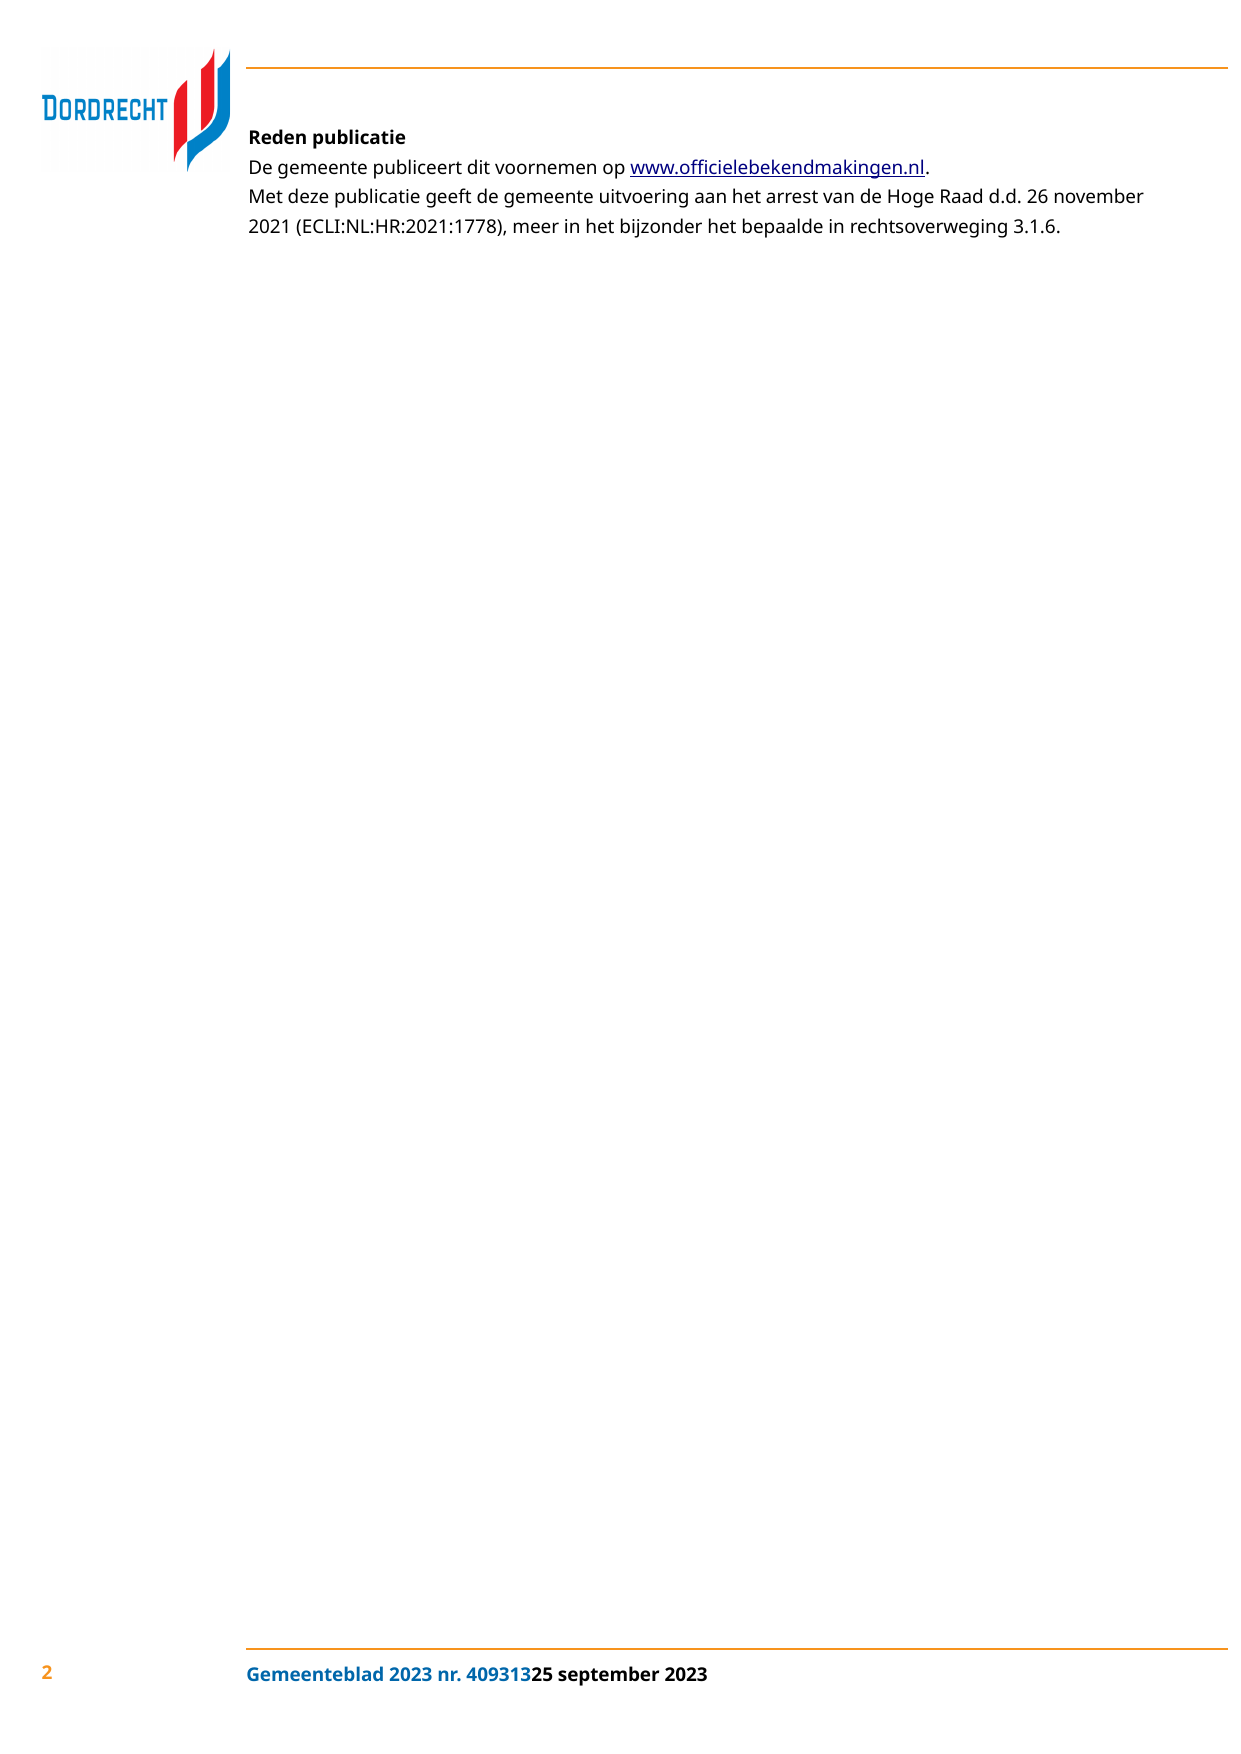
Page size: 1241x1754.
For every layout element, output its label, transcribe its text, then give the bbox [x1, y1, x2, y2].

text Met deze publicatie geeft de gemeente uitvoering aan het arrest van de Hoge Raad d.d. 26 november 2021 (ECLI:NL:HR:2021:1778), meer in het bijzonder het bepaalde in rechtsoverweging 3.1.6. [248, 183, 1152, 239]
text De gemeente publiceert dit voornemen op www.officielebekendmakingen.nl. [248, 154, 1152, 180]
text Reden publicatie [248, 124, 1152, 150]
picture [41, 47, 231, 172]
